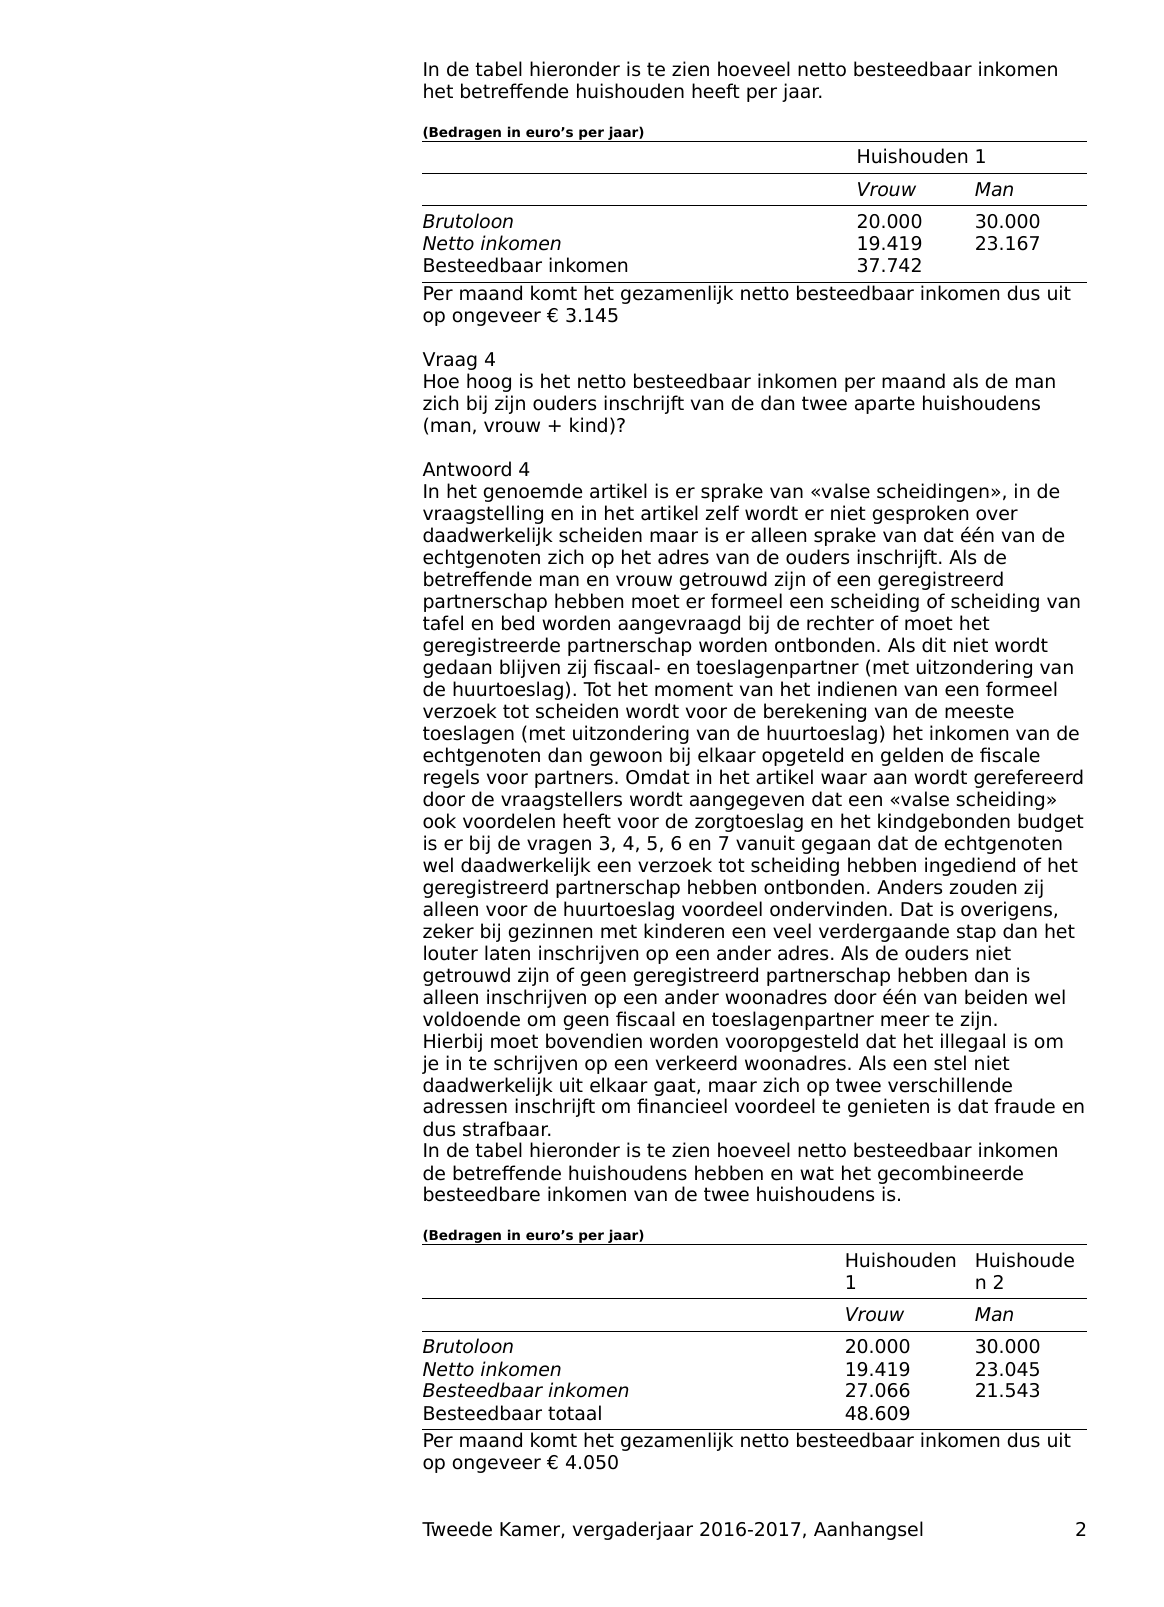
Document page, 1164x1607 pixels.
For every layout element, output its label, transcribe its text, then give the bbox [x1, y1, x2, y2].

text Antwoord 4 [422, 459, 1087, 481]
table_cell 23.167 [969, 233, 1087, 255]
table_cell 19.419 [850, 233, 968, 255]
table_cell Man [969, 174, 1087, 205]
table_cell Brutoloon [422, 206, 850, 233]
table_cell 20.000 [839, 1332, 968, 1358]
table_cell [422, 142, 850, 173]
table_cell [422, 174, 850, 205]
table_cell Netto inkomen [422, 233, 850, 255]
text Vraag 4 [422, 349, 1087, 371]
table_cell Besteedbaar inkomen [422, 255, 850, 282]
table_cell Besteedbaar totaal [422, 1403, 838, 1429]
text Per maand komt het gezamenlijk netto besteedbaar inkomen dus uit op ongeveer € 4.050 [422, 1430, 1087, 1474]
table_cell Netto inkomen [422, 1359, 838, 1380]
table_cell 21.543 [969, 1380, 1087, 1402]
table_cell 48.609 [839, 1403, 1087, 1429]
text In de tabel hieronder is te zien hoeveel netto besteedbaar inkomen de betreffende huishoudens hebben en wat het gecombineerde besteedbare inkomen van de twee huishoudens is. [422, 1140, 1087, 1206]
table_cell [422, 1245, 838, 1298]
table_cell Vrouw [839, 1299, 968, 1331]
table_cell 19.419 [839, 1359, 968, 1380]
text Hoe hoog is het netto besteedbaar inkomen per maand als de man zich bij zijn ouders inschrijft van de dan twee aparte huishoudens (man, vrouw + kind)? [422, 371, 1087, 437]
table_cell 37.742 [850, 255, 1087, 282]
text In het genoemde artikel is er sprake van «valse scheidingen», in de vraagstelling en in het artikel zelf wordt er niet gesproken over daadwerkelijk scheiden maar is er alleen sprake van dat één van de echtgenoten zich op het adres van de ouders inschrijft. Als de betreffende man en vrouw getrouwd zijn of een geregistreerd partnerschap hebben moet er formeel een scheiding of scheiding van tafel en bed worden aangevraagd bij de rechter of moet het geregistreerde partnerschap worden ontbonden. Als dit niet wordt gedaan blijven zij fiscaal- en toeslagenpartner (met uitzondering van de huurtoeslag). Tot het moment van het indienen van een formeel verzoek tot scheiden wordt voor de berekening van de meeste toeslagen (met uitzondering van de huurtoeslag) het inkomen van de echtgenoten dan gewoon bij elkaar opgeteld en gelden de fiscale regels voor partners. Omdat in het artikel waar aan wordt gerefereerd door de vraagstellers wordt aangegeven dat een «valse scheiding» ook voordelen heeft voor de zorgtoeslag en het kindgebonden budget is er bij de vragen 3, 4, 5, 6 en 7 vanuit gegaan dat de echtgenoten wel daadwerkelijk een verzoek tot scheiding hebben ingediend of het geregistreerd partnerschap hebben ontbonden. Anders zouden zij alleen voor de huurtoeslag voordeel ondervinden. Dat is overigens, zeker bij gezinnen met kinderen een veel verdergaande stap dan het louter laten inschrijven op een ander adres. Als de ouders niet getrouwd zijn of geen geregistreerd partnerschap hebben dan is alleen inschrijven op een ander woonadres door één van beiden wel voldoende om geen fiscaal en toeslagenpartner meer te zijn. [422, 481, 1087, 1031]
table_cell Huishouden 1 [850, 142, 1087, 173]
table_cell 30.000 [969, 1332, 1087, 1358]
table_cell 30.000 [969, 206, 1087, 233]
table_cell Huishouden 2 [969, 1245, 1087, 1298]
table_header (Bedragen in euro’s per jaar) [422, 125, 1087, 141]
text In de tabel hieronder is te zien hoeveel netto besteedbaar inkomen het betreffende huishouden heeft per jaar. [422, 59, 1087, 103]
table_cell 20.000 [850, 206, 968, 233]
table_cell Vrouw [850, 174, 968, 205]
text Per maand komt het gezamenlijk netto besteedbaar inkomen dus uit op ongeveer € 3.145 [422, 283, 1087, 327]
table_cell Man [969, 1299, 1087, 1331]
table_cell Besteedbaar inkomen [422, 1380, 838, 1402]
text Hierbij moet bovendien worden vooropgesteld dat het illegaal is om je in te schrijven op een verkeerd woonadres. Als een stel niet daadwerkelijk uit elkaar gaat, maar zich op twee verschillende adressen inschrijft om financieel voordeel te genieten is dat fraude en dus strafbaar. [422, 1031, 1087, 1140]
table_cell Huishouden 1 [839, 1245, 968, 1298]
table_cell [422, 1299, 838, 1331]
table_cell 23.045 [969, 1359, 1087, 1380]
table_cell Brutoloon [422, 1332, 838, 1358]
table_cell 27.066 [839, 1380, 968, 1402]
table_header (Bedragen in euro’s per jaar) [422, 1228, 1087, 1244]
